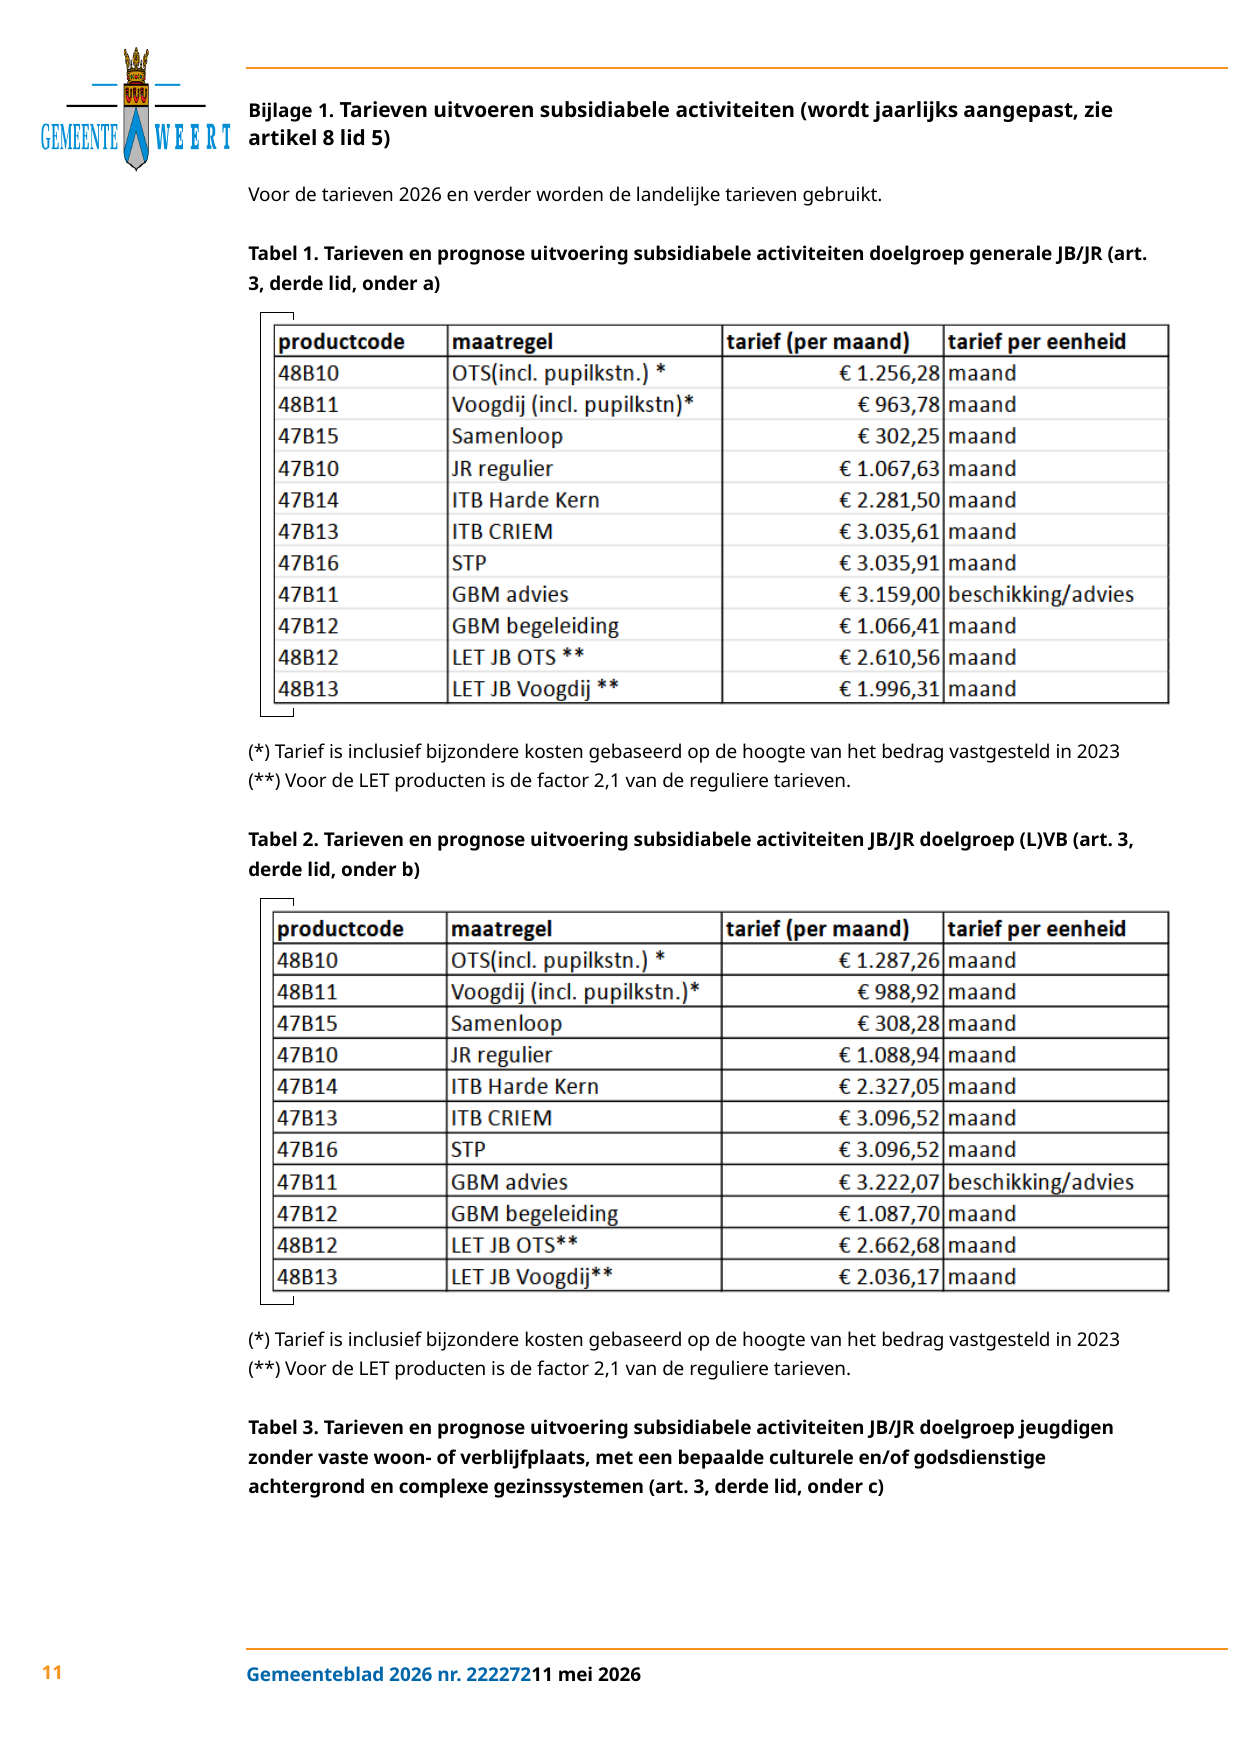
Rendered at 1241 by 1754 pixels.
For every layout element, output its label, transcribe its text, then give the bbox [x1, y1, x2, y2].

text Tabel 2. Tarieven en prognose uitvoering subsidiabele activiteiten JB/JR doelgroep (L)VB (art. 3, derde lid, onder b) [248, 827, 1152, 882]
text (**) Voor de LET producten is de factor 2,1 van de reguliere tarieven. [248, 1355, 1152, 1381]
text Bijlage 1. Tarieven uitvoeren subsidiabele activiteiten (wordt jaarlijks aangepast, zie artikel 8 lid 5) [248, 95, 1152, 152]
text (**) Voor de LET producten is de factor 2,1 van de reguliere tarieven. [248, 767, 1152, 793]
picture [41, 47, 231, 172]
picture [268, 320, 1173, 708]
text Tabel 1. Tarieven en prognose uitvoering subsidiabele activiteiten doelgroep generale JB/JR (art. 3, derde lid, onder a) [248, 241, 1152, 296]
text Voor de tarieven 2026 en verder worden de landelijke tarieven gebruikt. [248, 181, 1152, 207]
text (*) Tarief is inclusief bijzondere kosten gebaseerd op de hoogte van het bedrag vastgesteld in 2023 [248, 738, 1152, 764]
picture [268, 906, 1173, 1296]
text (*) Tarief is inclusief bijzondere kosten gebaseerd op de hoogte van het bedrag vastgesteld in 2023 [248, 1326, 1152, 1351]
text Tabel 3. Tarieven en prognose uitvoering subsidiabele activiteiten JB/JR doelgroep jeugdigen zonder vaste woon- of verblijfplaats, met een bepaalde culturele en/of godsdienstige achtergrond en complexe gezinssystemen (art. 3, derde lid, onder c) [248, 1414, 1152, 1499]
